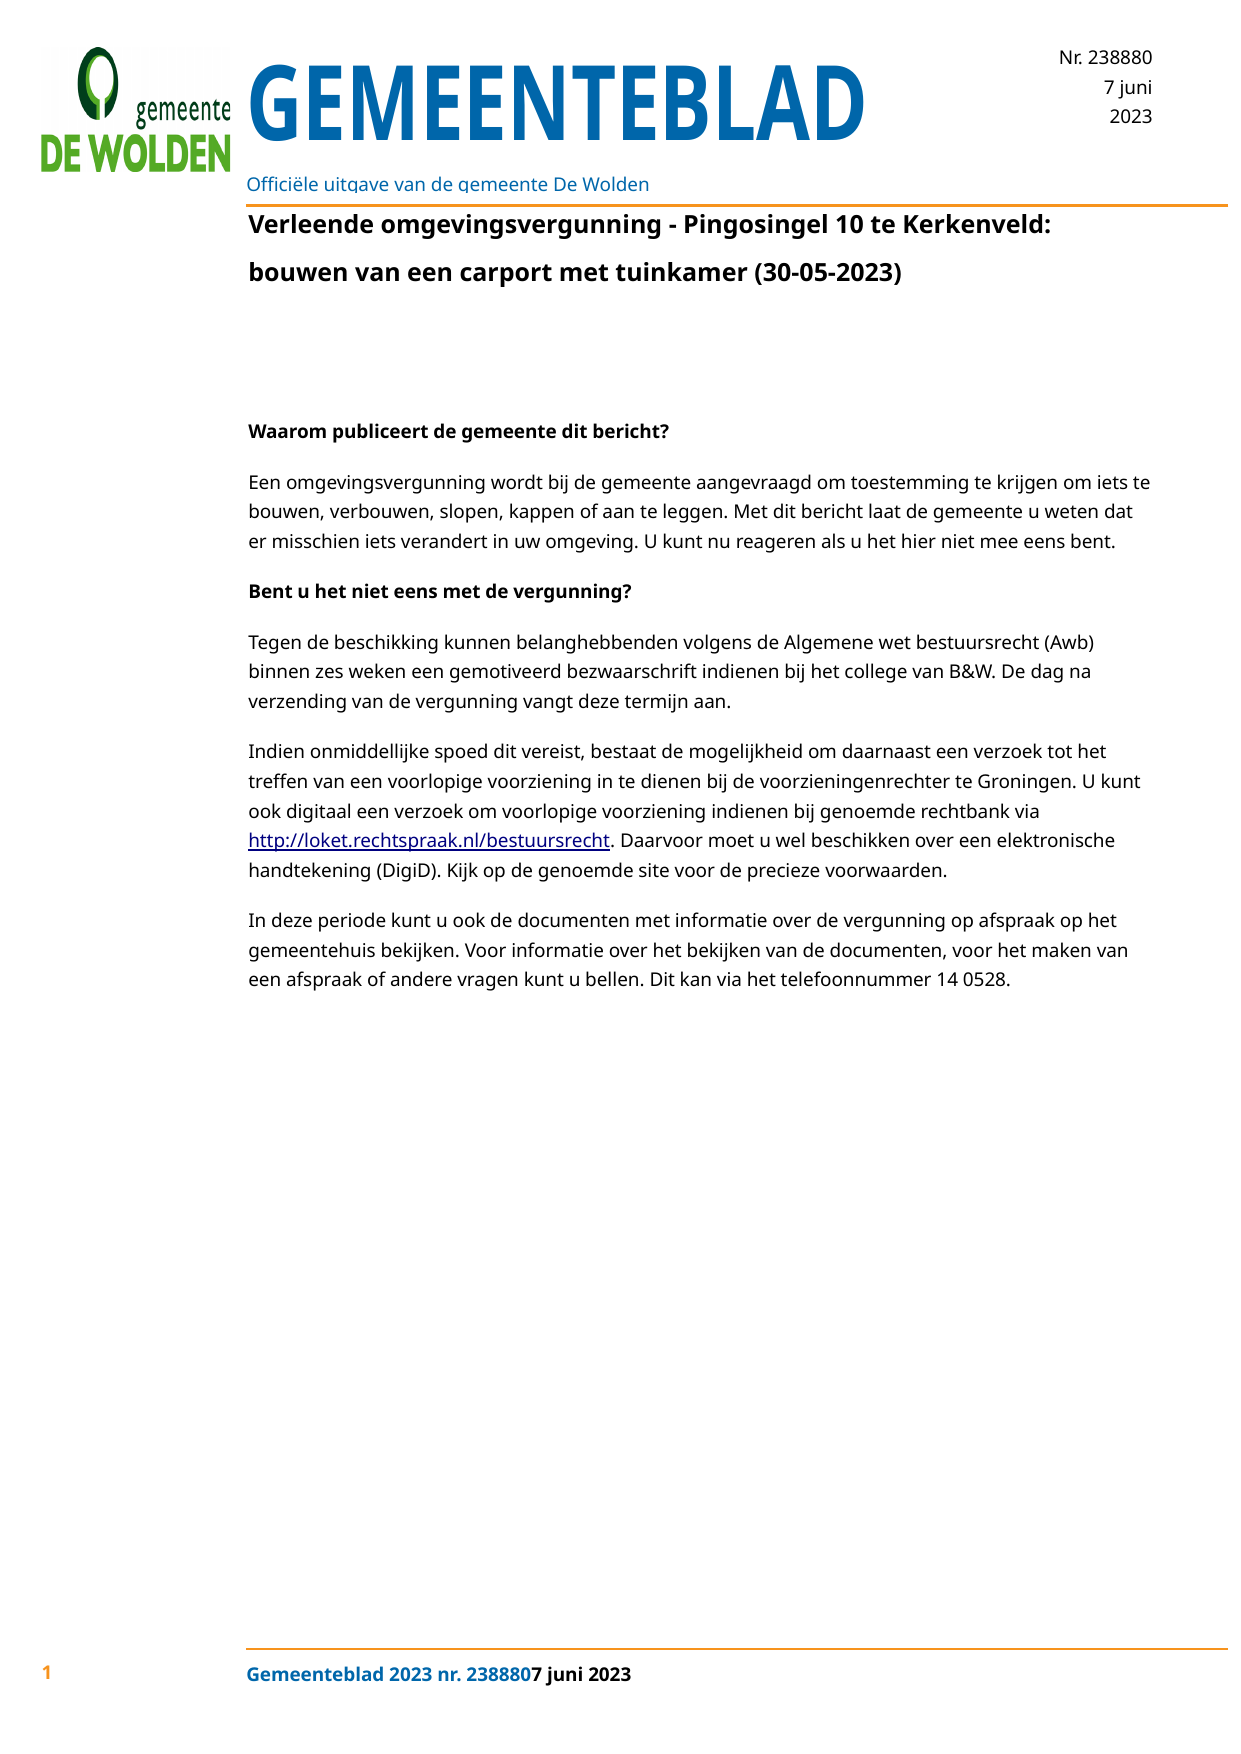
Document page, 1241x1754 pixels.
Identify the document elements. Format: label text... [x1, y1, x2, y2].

text Indien onmiddellijke spoed dit vereist, bestaat de mogelijkheid om daarnaast een verzoek tot het treffen van een voorlopige voorziening in te dienen bij de voorzieningenrechter te Groningen. U kunt ook digitaal een verzoek om voorlopige voorziening indienen bij genoemde rechtbank via http://loket.rechtspraak.nl/bestuursrecht. Daarvoor moet u wel beschikken over een elektronische handtekening (DigiD). Kijk op de genoemde site voor de precieze voorwaarden. [248, 739, 1152, 883]
text Tegen de beschikking kunnen belanghebbenden volgens de Algemene wet bestuursrecht (Awb) binnen zes weken een gemotiveerd bezwaarschrift indienen bij het college van B&W. De dag na verzending van de vergunning vangt deze termijn aan. [248, 629, 1152, 714]
text Waarom publiceert de gemeente dit bericht? [248, 419, 1152, 444]
picture [41, 47, 231, 172]
text Verleende omgevingsvergunning - Pingosingel 10 te Kerkenveld: bouwen van een carport met tuinkamer (30-05-2023) [248, 207, 1152, 288]
text Bent u het niet eens met de vergunning? [248, 579, 1152, 604]
text Een omgevingsvergunning wordt bij de gemeente aangevraagd om toestemming te krijgen om iets te bouwen, verbouwen, slopen, kappen of aan te leggen. Met dit bericht laat de gemeente u weten dat er misschien iets verandert in uw omgeving. U kunt nu reageren als u het hier niet mee eens bent. [248, 469, 1152, 554]
text In deze periode kunt u ook de documenten met informatie over de vergunning op afspraak op het gemeentehuis bekijken. Voor informatie over het bekijken van de documenten, voor het maken van een afspraak of andere vragen kunt u bellen. Dit kan via het telefoonnummer 14 0528. [248, 907, 1152, 992]
